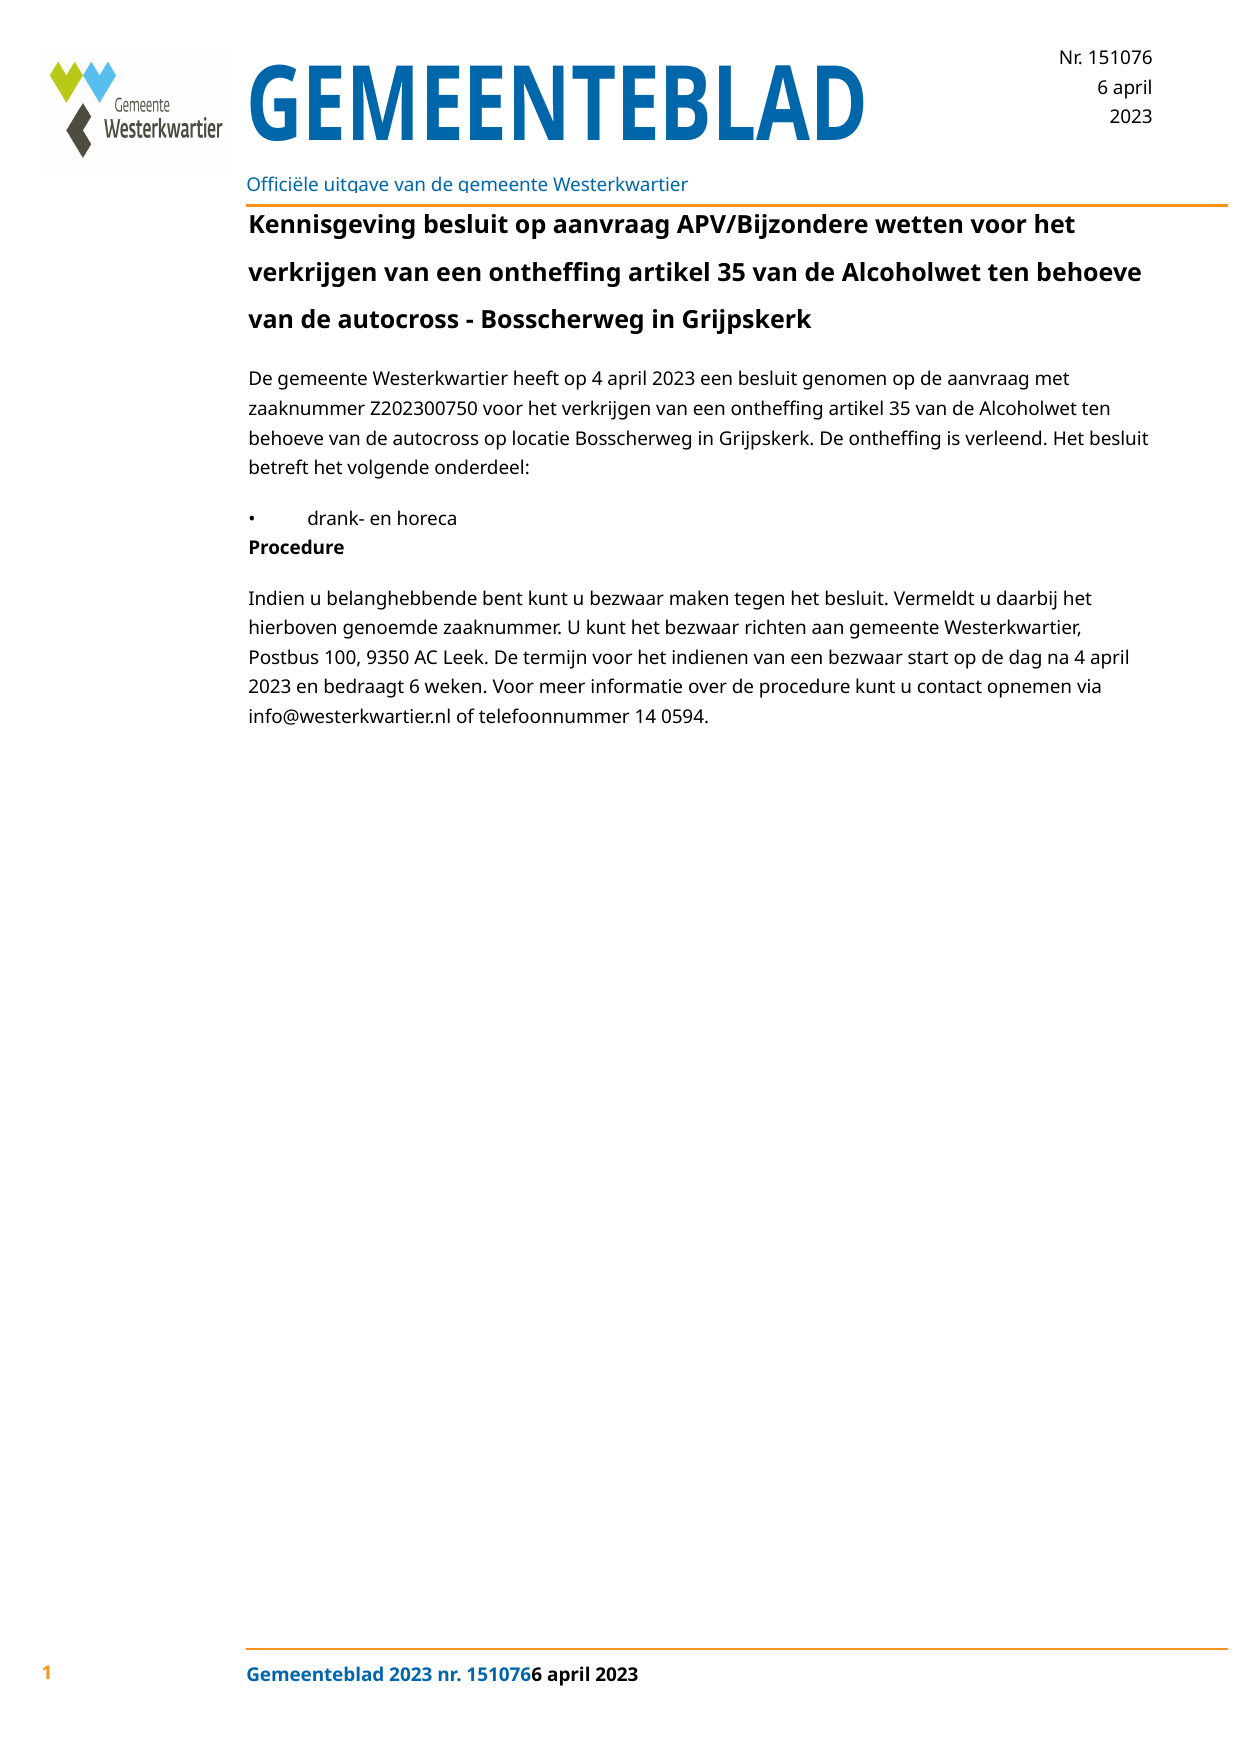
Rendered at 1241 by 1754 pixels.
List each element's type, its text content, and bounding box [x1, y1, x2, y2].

picture [41, 47, 231, 172]
text Kennisgeving besluit op aanvraag APV/Bijzondere wetten voor het verkrijgen van een ontheffing artikel 35 van de Alcoholwet ten behoeve van de autocross - Bosscherweg in Grijpskerk [248, 207, 1152, 336]
list drank- en horeca [248, 505, 1152, 530]
text De gemeente Westerkwartier heeft op 4 april 2023 een besluit genomen op de aanvraag met zaaknummer Z202300750 voor het verkrijgen van een ontheffing artikel 35 van de Alcoholwet ten behoeve van de autocross op locatie Bosscherweg in Grijpskerk. De ontheffing is verleend. Het besluit betreft het volgende onderdeel: [248, 366, 1152, 480]
text Indien u belanghebbende bent kunt u bezwaar maken tegen het besluit. Vermeldt u daarbij het hierboven genoemde zaaknummer. U kunt het bezwaar richten aan gemeente Westerkwartier, Postbus 100, 9350 AC Leek. De termijn voor het indienen van een bezwaar start op de dag na 4 april 2023 en bedraagt 6 weken. Voor meer informatie over de procedure kunt u contact opnemen via info@westerkwartier.nl of telefoonnummer 14 0594. [248, 585, 1152, 729]
text Procedure [248, 534, 1152, 560]
